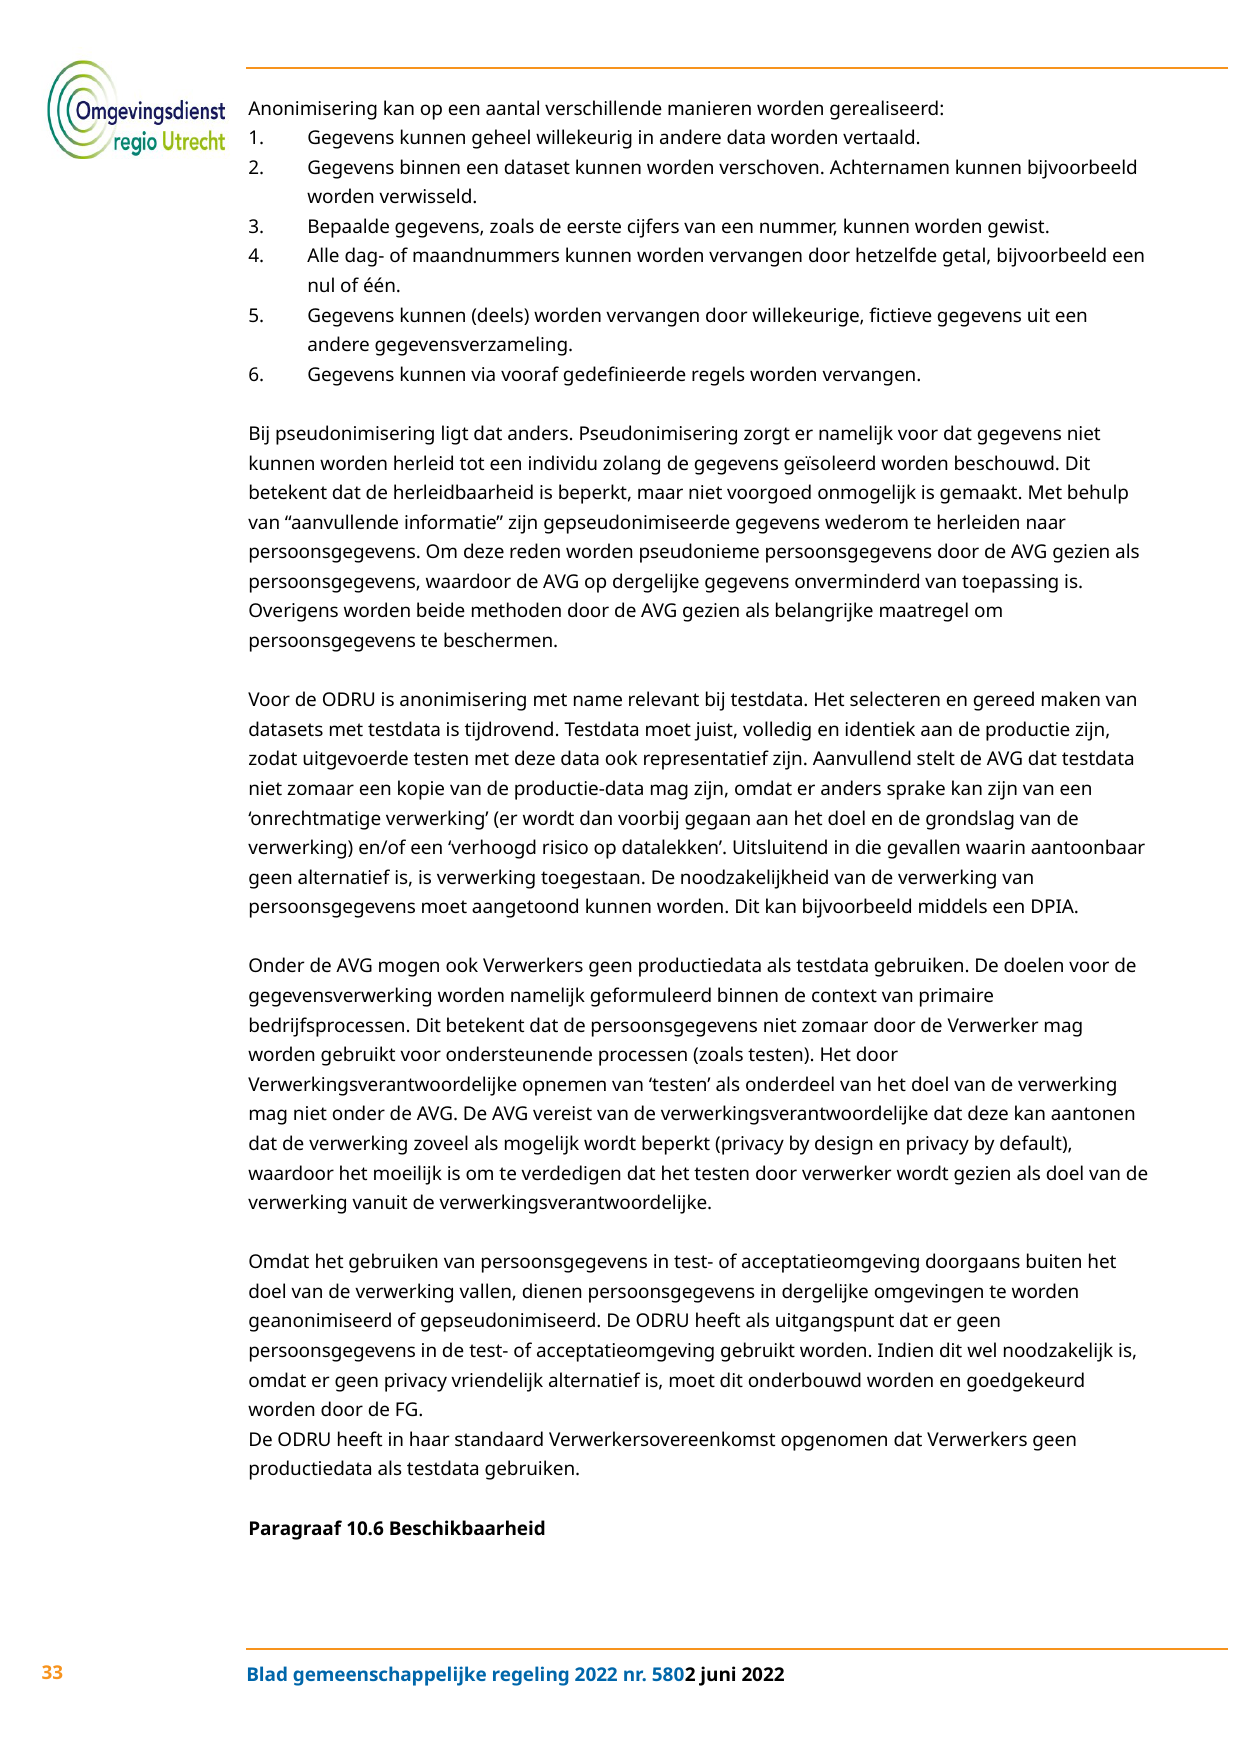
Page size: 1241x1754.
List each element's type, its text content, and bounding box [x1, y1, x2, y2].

list Gegevens kunnen via vooraf gedefinieerde regels worden vervangen. [248, 361, 1152, 387]
list Gegevens kunnen (deels) worden vervangen door willekeurige, fictieve gegevens uit een andere gegevensverzameling. [248, 302, 1152, 357]
list Gegevens binnen een dataset kunnen worden verschoven. Achternamen kunnen bijvoorbeeld worden verwisseld. [248, 154, 1152, 209]
list Gegevens kunnen geheel willekeurig in andere data worden vertaald. [248, 124, 1152, 150]
text Anonimisering kan op een aantal verschillende manieren worden gerealiseerd: [248, 95, 1152, 121]
picture [41, 47, 231, 172]
text Onder de AVG mogen ook Verwerkers geen productiedata als testdata gebruiken. De doelen voor de gegevensverwerking worden namelijk geformuleerd binnen de context van primaire bedrijfsprocessen. Dit betekent dat de persoonsgegevens niet zomaar door de Verwerker mag worden gebruikt voor ondersteunende processen (zoals testen). Het door Verwerkingsverantwoordelijke opnemen van ‘testen’ als onderdeel van het doel van de verwerking mag niet onder de AVG. De AVG vereist van de verwerkingsverantwoordelijke dat deze kan aantonen dat de verwerking zoveel als mogelijk wordt beperkt (privacy by design en privacy by default), waardoor het moeilijk is om te verdedigen dat het testen door verwerker wordt gezien als doel van de verwerking vanuit de verwerkingsverantwoordelijke. [248, 953, 1152, 1215]
text Bij pseudonimisering ligt dat anders. Pseudonimisering zorgt er namelijk voor dat gegevens niet kunnen worden herleid tot een individu zolang de gegevens geïsoleerd worden beschouwd. Dit betekent dat de herleidbaarheid is beperkt, maar niet voorgoed onmogelijk is gemaakt. Met behulp van “aanvullende informatie” zijn gepseudonimiseerde gegevens wederom te herleiden naar persoonsgegevens. Om deze reden worden pseudonieme persoonsgegevens door de AVG gezien als persoonsgegevens, waardoor de AVG op dergelijke gegevens onverminderd van toepassing is. Overigens worden beide methoden door de AVG gezien als belangrijke maatregel om persoonsgegevens te beschermen. [248, 420, 1152, 653]
text Voor de ODRU is anonimisering met name relevant bij testdata. Het selecteren en gereed maken van datasets met testdata is tijdrovend. Testdata moet juist, volledig en identiek aan de productie zijn, zodat uitgevoerde testen met deze data ook representatief zijn. Aanvullend stelt de AVG dat testdata niet zomaar een kopie van de productie-data mag zijn, omdat er anders sprake kan zijn van een ‘onrechtmatige verwerking’ (er wordt dan voorbij gegaan aan het doel en de grondslag van de verwerking) en/of een ‘verhoogd risico op datalekken’. Uitsluitend in die gevallen waarin aantoonbaar geen alternatief is, is verwerking toegestaan. De noodzakelijkheid van de verwerking van persoonsgegevens moet aangetoond kunnen worden. Dit kan bijvoorbeeld middels een DPIA. [248, 686, 1152, 919]
text Omdat het gebruiken van persoonsgegevens in test- of acceptatieomgeving doorgaans buiten het doel van de verwerking vallen, dienen persoonsgegevens in dergelijke omgevingen te worden geanonimiseerd of gepseudonimiseerd. De ODRU heeft als uitgangspunt dat er geen persoonsgegevens in de test- of acceptatieomgeving gebruikt worden. Indien dit wel noodzakelijk is, omdat er geen privacy vriendelijk alternatief is, moet dit onderbouwd worden en goedgekeurd worden door de FG. [248, 1248, 1152, 1422]
list Bepaalde gegevens, zoals de eerste cijfers van een nummer, kunnen worden gewist. [248, 213, 1152, 239]
text De ODRU heeft in haar standaard Verwerkersovereenkomst opgenomen dat Verwerkers geen productiedata als testdata gebruiken. [248, 1426, 1152, 1481]
list Alle dag- of maandnummers kunnen worden vervangen door hetzelfde getal, bijvoorbeeld een nul of één. [248, 243, 1152, 298]
text Paragraaf 10.6 Beschikbaarheid [248, 1515, 1152, 1541]
